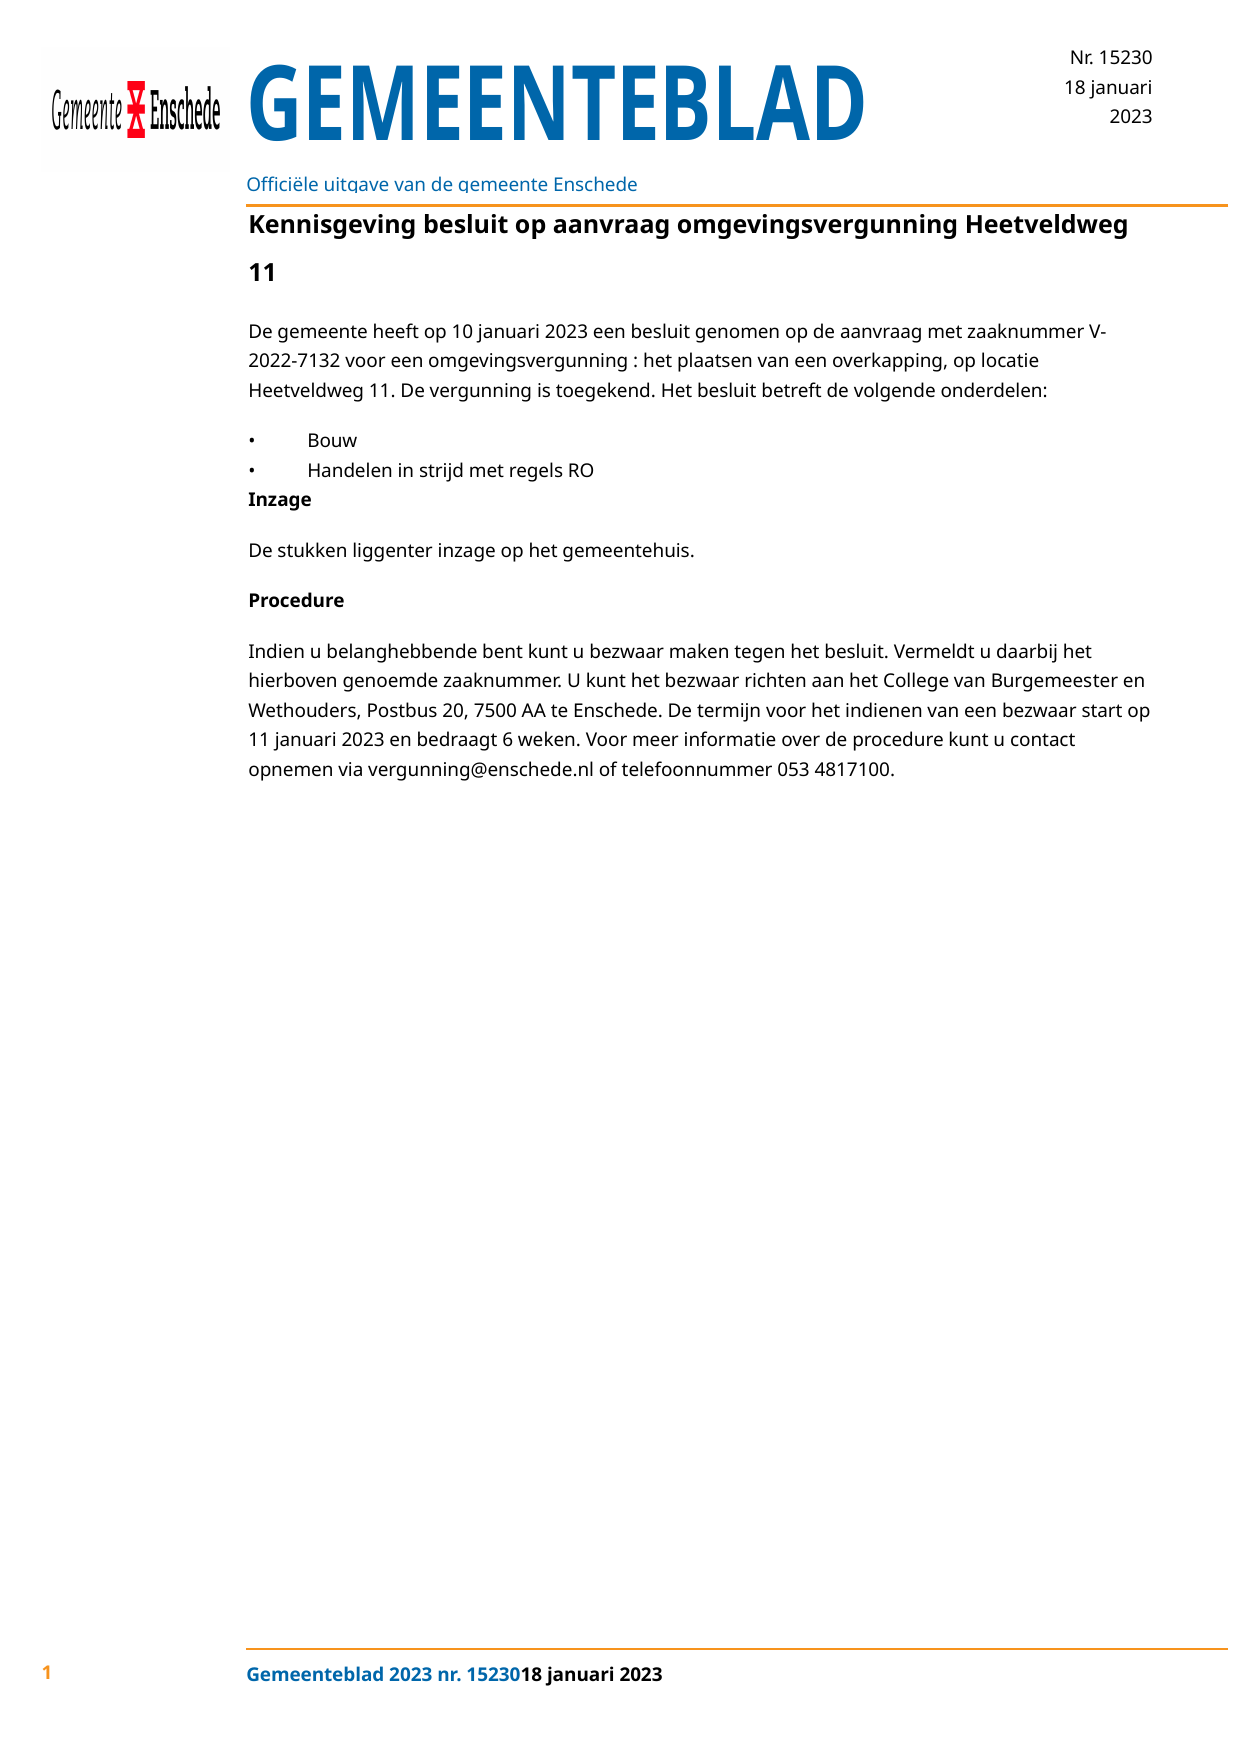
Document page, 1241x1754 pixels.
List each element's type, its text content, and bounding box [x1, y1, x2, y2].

picture [41, 47, 231, 172]
text Procedure [248, 587, 1152, 613]
text Indien u belanghebbende bent kunt u bezwaar maken tegen het besluit. Vermeldt u daarbij het hierboven genoemde zaaknummer. U kunt het bezwaar richten aan het College van Burgemees­ter en Wethouders, Postbus 20, 7500 AA te Enschede. De termijn voor het indienen van een bezwaar start op 11 januari 2023 en bedraagt 6 weken. Voor meer informatie over de procedure kunt u contact opnemen via vergunning@enschede.nl of telefoonnummer 053 4817100. [248, 638, 1152, 782]
list Bouw [248, 427, 1152, 453]
text De gemeente heeft op 10 januari 2023 een besluit genomen op de aanvraag met zaaknummer V-2022-7132 voor een omgevingsvergunning : het plaatsen van een overkapping, op locatie Heetveldweg 11. De vergunning is toegekend. Het besluit betreft de volgende onderdelen: [248, 318, 1152, 403]
text De stukken liggenter inzage op het gemeentehuis. [248, 537, 1152, 563]
list Handelen in strijd met regels RO [248, 457, 1152, 483]
text Kennisgeving besluit op aanvraag omgevingsvergunning Heetveldweg 11 [248, 207, 1152, 288]
text Inzage [248, 487, 1152, 512]
